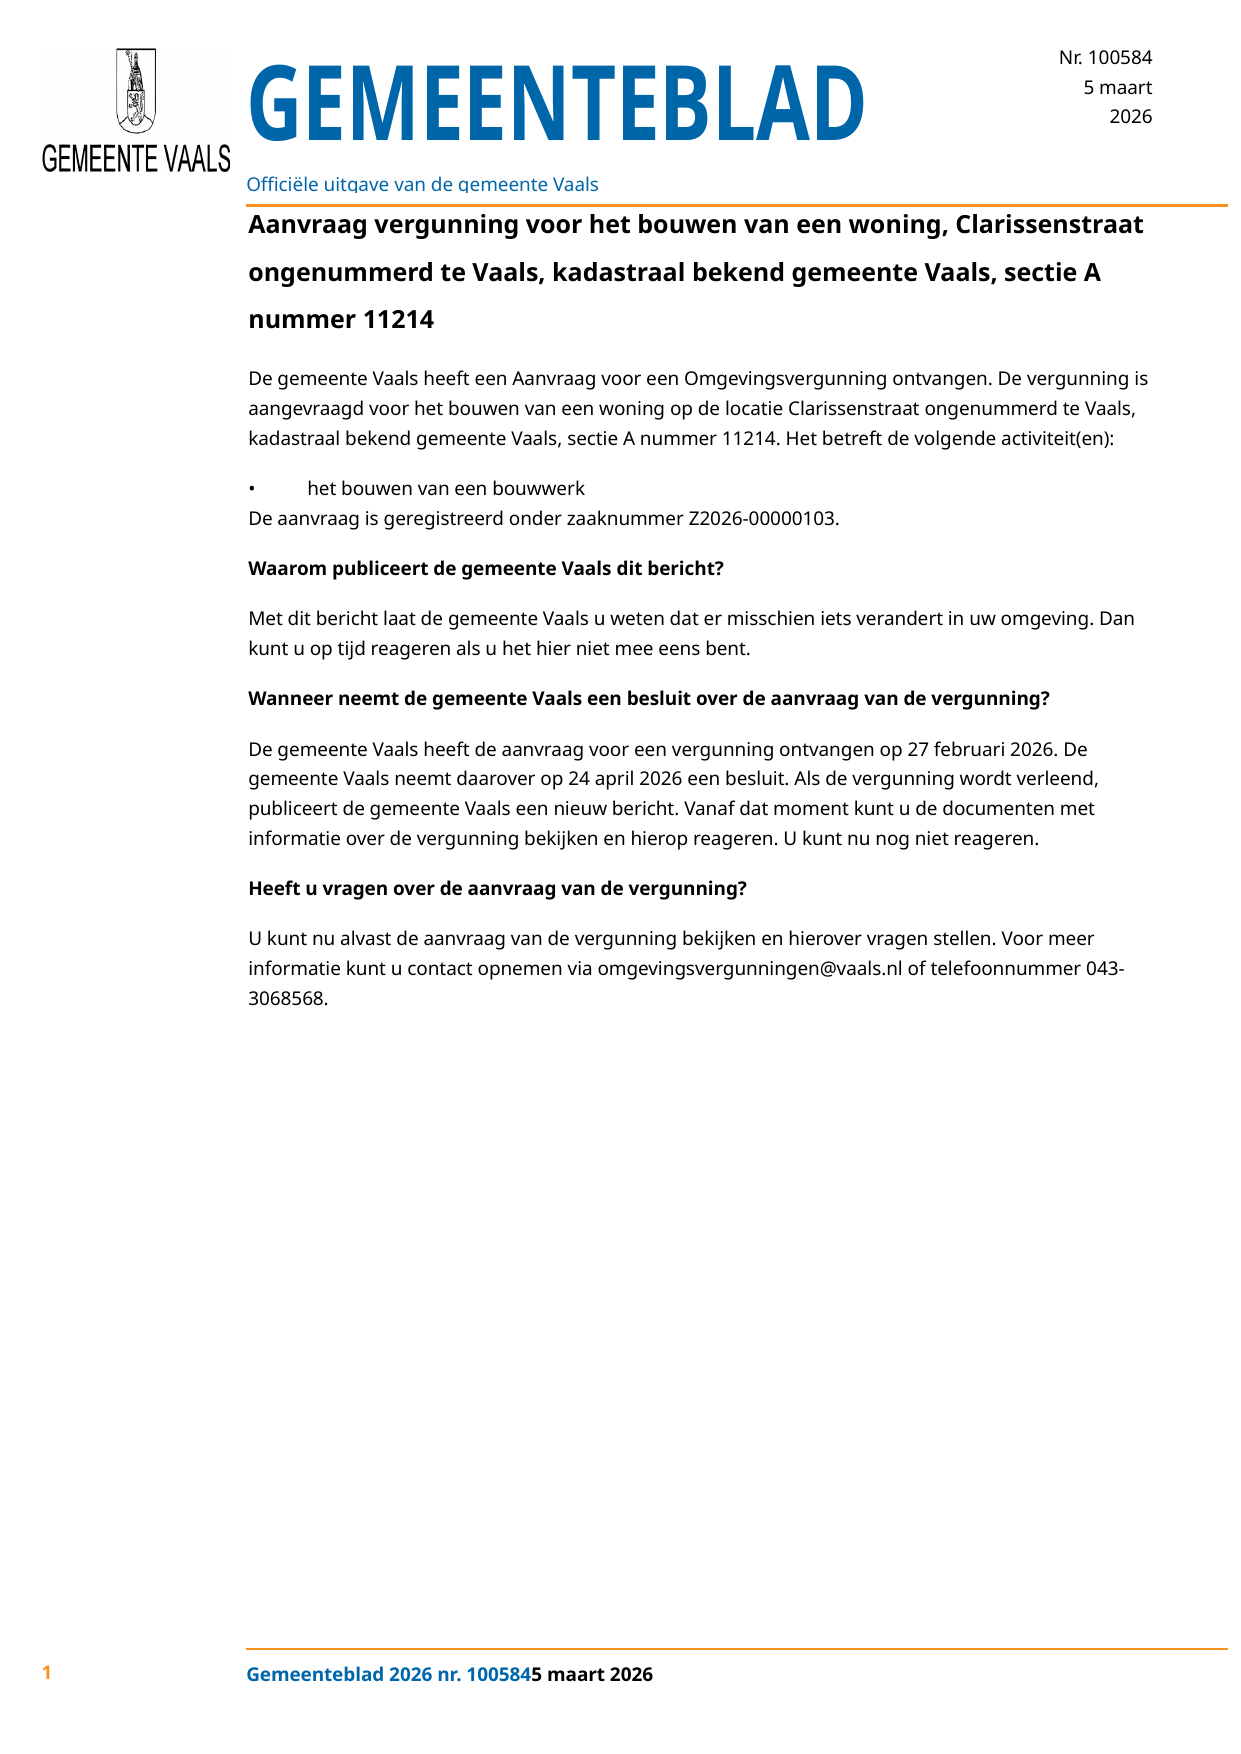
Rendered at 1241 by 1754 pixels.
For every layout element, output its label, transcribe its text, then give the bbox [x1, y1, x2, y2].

list het bouwen van een bouwwerk [248, 475, 1152, 501]
text De aanvraag is geregistreerd onder zaaknummer Z2026-00000103. [248, 505, 1152, 530]
text Heeft u vragen over de aanvraag van de vergunning? [248, 875, 1152, 901]
text Met dit bericht laat de gemeente Vaals u weten dat er misschien iets verandert in uw omgeving. Dan kunt u op tijd reageren als u het hier niet mee eens bent. [248, 606, 1152, 661]
text Aanvraag vergunning voor het bouwen van een woning, Clarissenstraat ongenummerd te Vaals, kadastraal bekend gemeente Vaals, sectie A nummer 11214 [248, 207, 1152, 336]
text De gemeente Vaals heeft de aanvraag voor een vergunning ontvangen op 27 februari 2026. De gemeente Vaals neemt daarover op 24 april 2026 een besluit. Als de vergunning wordt verleend, publiceert de gemeente Vaals een nieuw bericht. Vanaf dat moment kunt u de documenten met informatie over de vergunning bekijken en hierop reageren. U kunt nu nog niet reageren. [248, 736, 1152, 850]
text U kunt nu alvast de aanvraag van de vergunning bekijken en hierover vragen stellen. Voor meer informatie kunt u contact opnemen via omgevingsvergunningen@vaals.nl of telefoonnummer 043-3068568. [248, 926, 1152, 1010]
text Waarom publiceert de gemeente Vaals dit bericht? [248, 555, 1152, 581]
picture [41, 47, 231, 172]
text Wanneer neemt de gemeente Vaals een besluit over de aanvraag van de vergunning? [248, 686, 1152, 711]
text De gemeente Vaals heeft een Aanvraag voor een Omgevingsvergunning ontvangen. De vergunning is aangevraagd voor het bouwen van een woning op de locatie Clarissenstraat ongenummerd te Vaals, kadastraal bekend gemeente Vaals, sectie A nummer 11214. Het betreft de volgende activiteit(en): [248, 366, 1152, 450]
